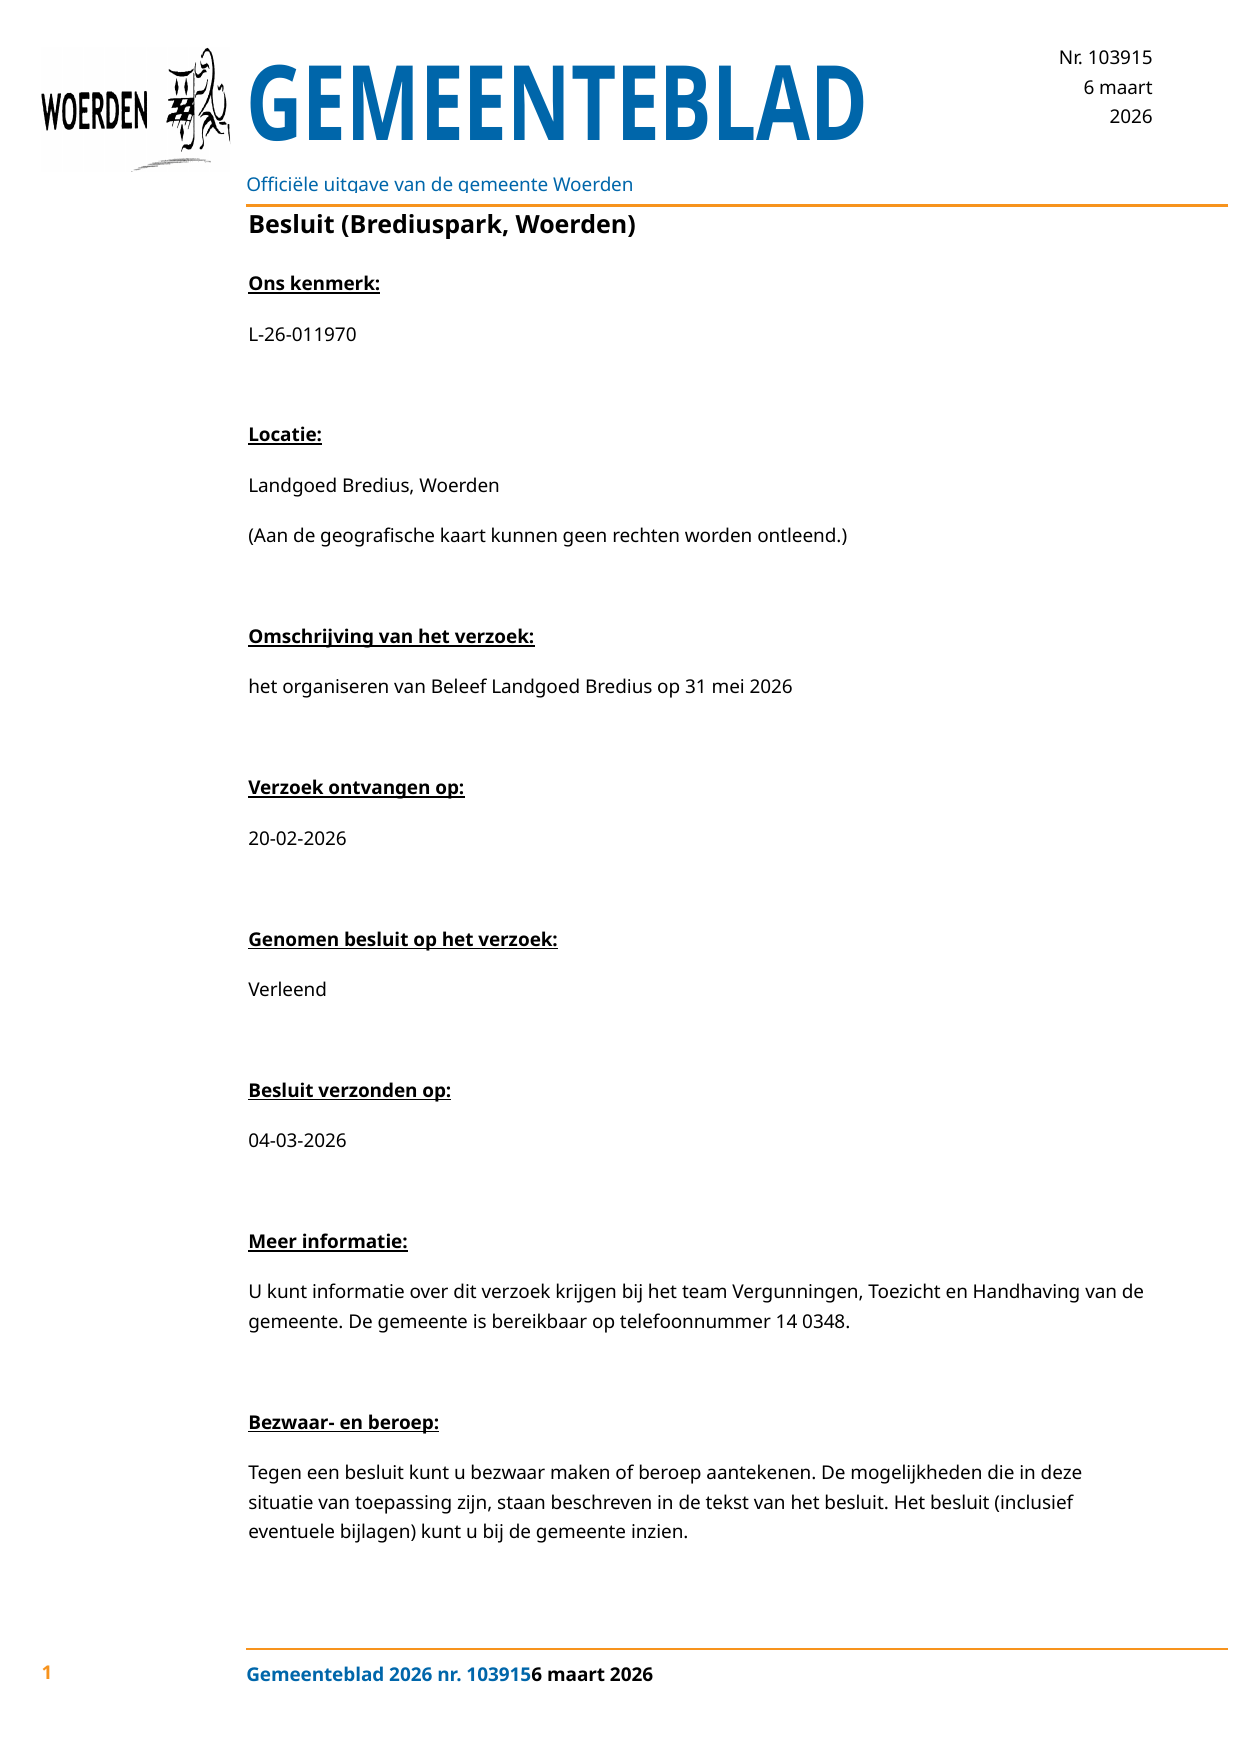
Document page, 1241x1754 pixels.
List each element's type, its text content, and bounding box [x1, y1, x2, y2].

text L-26-011970 [248, 321, 1152, 346]
text Besluit (Brediuspark, Woerden) [248, 207, 1152, 241]
text (Aan de geografische kaart kunnen geen rechten worden ontleend.) [248, 522, 1152, 548]
text U kunt informatie over dit verzoek krijgen bij het team Vergunningen, Toezicht en Handhaving van de gemeente. De gemeente is bereikbaar op telefoonnummer 14 0348. [248, 1279, 1152, 1334]
text Bezwaar- en beroep: [248, 1409, 1152, 1435]
text Besluit verzonden op: [248, 1077, 1152, 1103]
text Genomen besluit op het verzoek: [248, 926, 1152, 951]
text 04-03-2026 [248, 1127, 1152, 1153]
text het organiseren van Beleef Landgoed Bredius op 31 mei 2026 [248, 674, 1152, 699]
text Verzoek ontvangen op: [248, 774, 1152, 800]
text Locatie: [248, 422, 1152, 447]
text Ons kenmerk: [248, 270, 1152, 296]
text Verleend [248, 976, 1152, 1002]
text Omschrijving van het verzoek: [248, 623, 1152, 649]
picture [41, 47, 231, 172]
text Landgoed Bredius, Woerden [248, 472, 1152, 498]
text Meer informatie: [248, 1228, 1152, 1254]
text 20-02-2026 [248, 825, 1152, 851]
text Tegen een besluit kunt u bezwaar maken of beroep aantekenen. De mogelijkheden die in deze situatie van toepassing zijn, staan beschreven in de tekst van het besluit. Het besluit (inclusief eventuele bijlagen) kunt u bij de gemeente inzien. [248, 1459, 1152, 1544]
